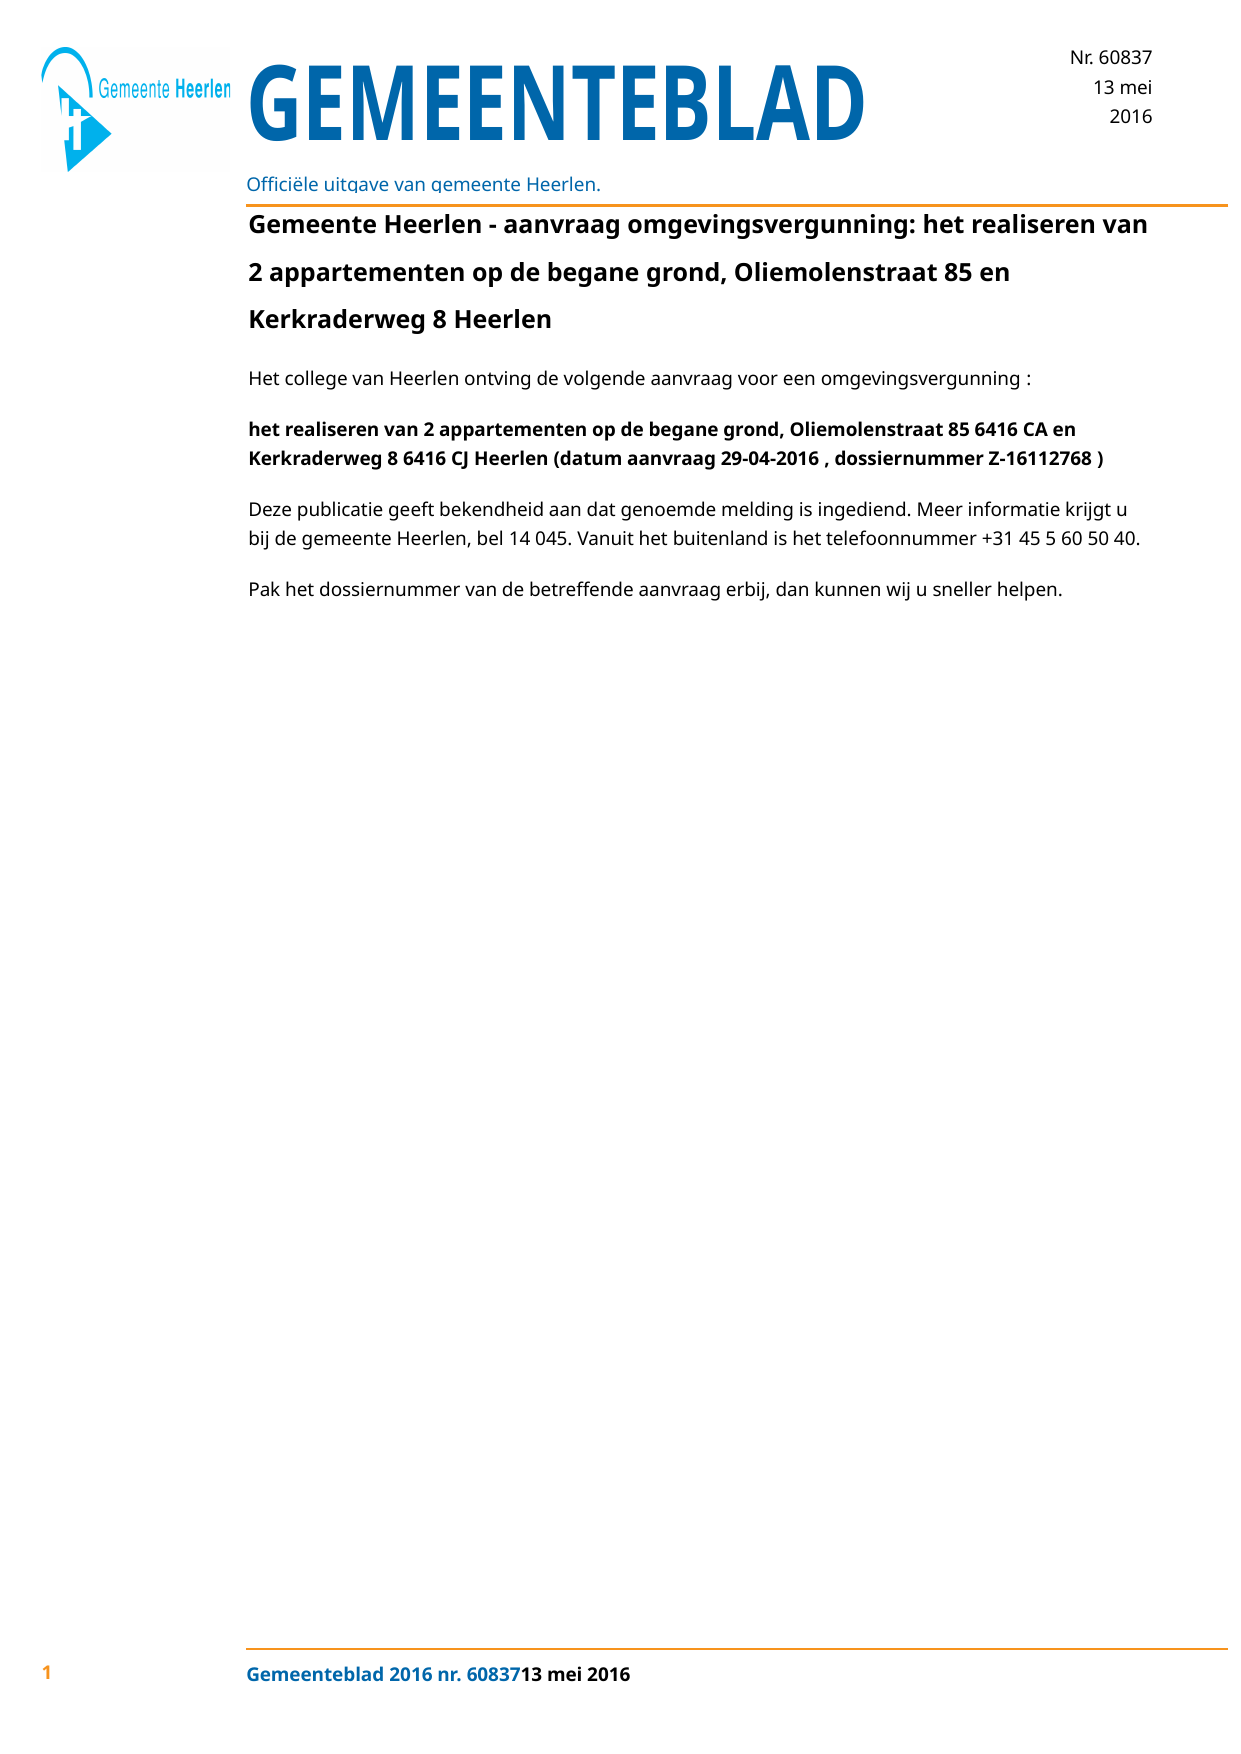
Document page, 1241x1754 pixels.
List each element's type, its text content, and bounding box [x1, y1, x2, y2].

picture [41, 47, 58, 70]
text Pak het dossiernummer van de betreffende aanvraag erbij, dan kunnen wij u sneller helpen. [248, 576, 1152, 602]
text Gemeente Heerlen - aanvraag omgevingsvergunning: het realiseren van 2 appartementen op de begane grond, Oliemolenstraat 85 en Kerkraderweg 8 Heerlen [248, 207, 1152, 336]
picture [41, 47, 231, 172]
text Deze publicatie geeft bekendheid aan dat genoemde melding is ingediend. Meer informatie krijgt u bij de gemeente Heerlen, bel 14 045. Vanuit het buitenland is het telefoonnummer +31 45 5 60 50 40. [248, 496, 1152, 551]
text Het college van Heerlen ontving de volgende aanvraag voor een omgevingsvergunning : [248, 366, 1152, 391]
text het realiseren van 2 appartementen op de begane grond, Oliemolenstraat 85 6416 CA en Kerkraderweg 8 6416 CJ Heerlen (datum aanvraag 29-04-2016 , dossiernummer Z-16112768 ) [248, 416, 1152, 471]
